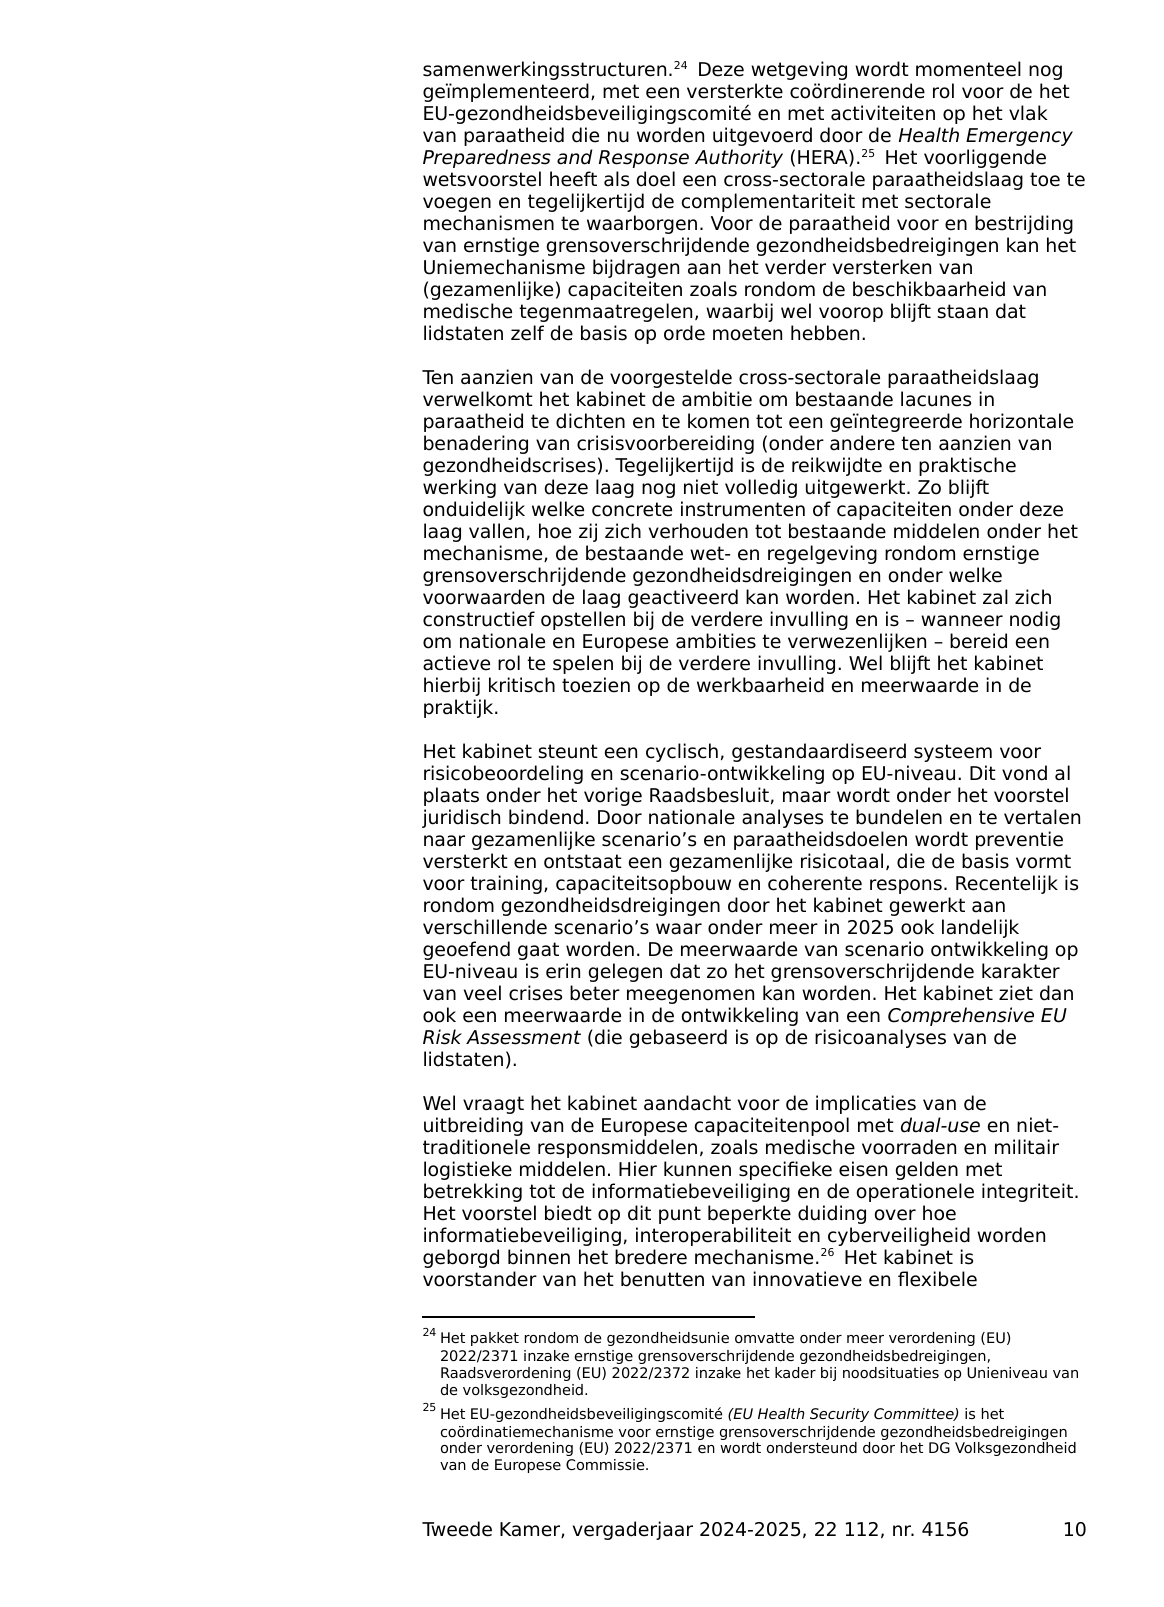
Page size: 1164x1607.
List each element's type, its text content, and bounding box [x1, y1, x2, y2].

text samenwerkingsstructuren. Deze wetgeving wordt momenteel nog geïmplementeerd, met een versterkte coördinerende rol voor de het EU-gezondheidsbeveiligingscomité en met activiteiten op het vlak van paraatheid die nu worden uitgevoerd door de Health Emergency Preparedness and Response Authority (HERA). Het voorliggende wetsvoorstel heeft als doel een cross-sectorale paraatheidslaag toe te voegen en tegelijkertijd de complementariteit met sectorale mechanismen te waarborgen. Voor de paraatheid voor en bestrijding van ernstige grensoverschrijdende gezondheidsbedreigingen kan het Uniemechanisme bijdragen aan het verder versterken van (gezamenlijke) capaciteiten zoals rondom de beschikbaarheid van medische tegenmaatregelen, waarbij wel voorop blijft staan dat lidstaten zelf de basis op orde moeten hebben. [422, 59, 1087, 345]
text Ten aanzien van de voorgestelde cross-sectorale paraatheidslaag verwelkomt het kabinet de ambitie om bestaande lacunes in paraatheid te dichten en te komen tot een geïntegreerde horizontale benadering van crisisvoorbereiding (onder andere ten aanzien van gezondheidscrises). Tegelijkertijd is de reikwijdte en praktische werking van deze laag nog niet volledig uitgewerkt. Zo blijft onduidelijk welke concrete instrumenten of capaciteiten onder deze laag vallen, hoe zij zich verhouden tot bestaande middelen onder het mechanisme, de bestaande wet- en regelgeving rondom ernstige grensoverschrijdende gezondheidsdreigingen en onder welke voorwaarden de laag geactiveerd kan worden. Het kabinet zal zich constructief opstellen bij de verdere invulling en is – wanneer nodig om nationale en Europese ambities te verwezenlijken – bereid een actieve rol te spelen bij de verdere invulling. Wel blijft het kabinet hierbij kritisch toezien op de werkbaarheid en meerwaarde in de praktijk. [422, 367, 1087, 719]
text Wel vraagt het kabinet aandacht voor de implicaties van de uitbreiding van de Europese capaciteitenpool met dual-use en niet-traditionele responsmiddelen, zoals medische voorraden en militair logistieke middelen. Hier kunnen specifieke eisen gelden met betrekking tot de informatiebeveiliging en de operationele integriteit. Het voorstel biedt op dit punt beperkte duiding over hoe informatiebeveiliging, interoperabiliteit en cyberveiligheid worden geborgd binnen het bredere mechanisme. Het kabinet is voorstander van het benutten van innovatieve en flexibele [422, 1093, 1087, 1291]
text Het pakket rondom de gezondheidsunie omvatte onder meer verordening (EU) 2022/2371 inzake ernstige grensoverschrijdende gezondheidsbedreigingen, Raadsverordening (EU) 2022/2372 inzake het kader bij noodsituaties op Unieniveau van de volksgezondheid. [422, 1326, 1087, 1399]
text Het EU-gezondheidsbeveiligingscomité (EU Health Security Committee) is het coördinatiemechanisme voor ernstige grensoverschrijdende gezondheidsbedreigingen onder verordening (EU) 2022/2371 en wordt ondersteund door het DG Volksgezondheid van de Europese Commissie. [422, 1402, 1087, 1474]
text Het kabinet steunt een cyclisch, gestandaardiseerd systeem voor risicobeoordeling en scenario-ontwikkeling op EU-niveau. Dit vond al plaats onder het vorige Raadsbesluit, maar wordt onder het voorstel juridisch bindend. Door nationale analyses te bundelen en te vertalen naar gezamenlijke scenario’s en paraatheidsdoelen wordt preventie versterkt en ontstaat een gezamenlijke risicotaal, die de basis vormt voor training, capaciteitsopbouw en coherente respons. Recentelijk is rondom gezondheidsdreigingen door het kabinet gewerkt aan verschillende scenario’s waar onder meer in 2025 ook landelijk geoefend gaat worden. De meerwaarde van scenario ontwikkeling op EU-niveau is erin gelegen dat zo het grensoverschrijdende karakter van veel crises beter meegenomen kan worden. Het kabinet ziet dan ook een meerwaarde in de ontwikkeling van een Comprehensive EU Risk Assessment (die gebaseerd is op de risicoanalyses van de lidstaten). [422, 741, 1087, 1071]
